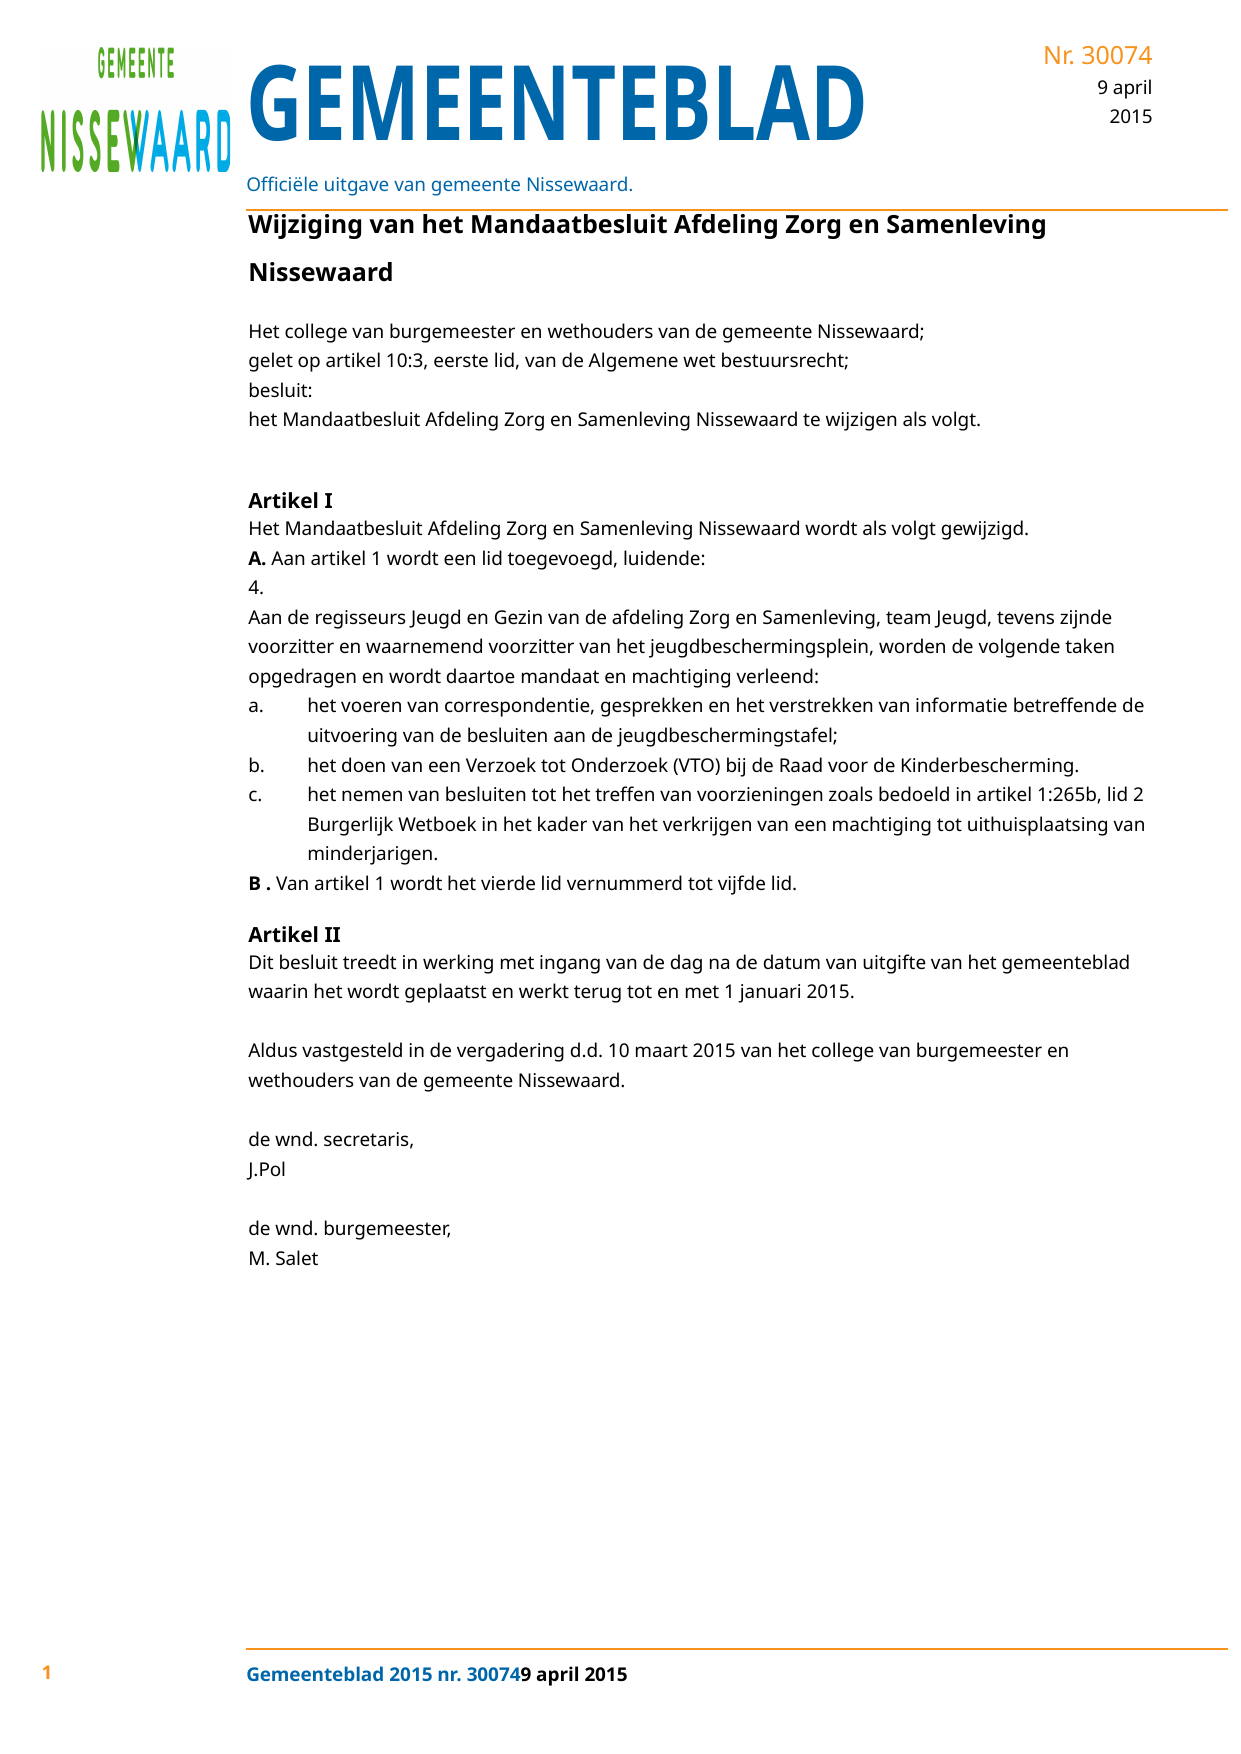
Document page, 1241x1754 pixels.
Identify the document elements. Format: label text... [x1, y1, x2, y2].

text de wnd. burgemeester, [248, 1215, 1152, 1241]
picture [176, 157, 187, 172]
text de wnd. secretaris, [248, 1126, 1152, 1152]
text B . Van artikel 1 wordt het vierde lid vernummerd tot vijfde lid. [248, 870, 1152, 896]
list het doen van een Verzoek tot Onderzoek (VTO) bij de Raad voor de Kinderbescherming. [248, 752, 1152, 777]
text M. Salet [248, 1245, 1152, 1271]
text Artikel I [248, 487, 1152, 515]
list het nemen van besluiten tot het treffen van voorzieningen zoals bedoeld in artikel 1:265b, lid 2 Burgerlijk Wetboek in het kader van het verkrijgen van een machtiging tot uithuisplaatsing van minderjarigen. [248, 781, 1152, 866]
picture [200, 151, 206, 172]
text besluit: [248, 377, 1152, 403]
text het Mandaatbesluit Afdeling Zorg en Samenleving Nissewaard te wijzigen als volgt. [248, 407, 1152, 432]
text Dit besluit treedt in werking met ingang van de dag na de datum van uitgifte van het gemeenteblad waarin het wordt geplaatst en werkt terug tot en met 1 januari 2015. [248, 949, 1152, 1004]
picture [41, 47, 231, 172]
text Aldus vastgesteld in de vergadering d.d. 10 maart 2015 van het college van burgemeester en wethouders van de gemeente Nissewaard. [248, 1038, 1152, 1093]
text Het Mandaatbesluit Afdeling Zorg en Samenleving Nissewaard wordt als volgt gewijzigd. [248, 515, 1152, 541]
picture [201, 122, 206, 138]
list het voeren van correspondentie, gesprekken en het verstrekken van informatie betreffende de uitvoering van de besluiten aan de jeugdbeschermingstafel; [248, 693, 1152, 748]
text Aan de regisseurs Jeugd en Gezin van de afdeling Zorg en Samenleving, team Jeugd, tevens zijnde voorzitter en waarnemend voorzitter van het jeugdbeschermingsplein, worden de volgende taken opgedragen en wordt daartoe mandaat en machtiging verleend: [248, 604, 1152, 689]
text Wijziging van het Mandaatbesluit Afdeling Zorg en Samenleving Nissewaard [248, 211, 1152, 288]
text Artikel II [248, 921, 1152, 949]
text J.Pol [248, 1156, 1152, 1182]
picture [222, 122, 227, 160]
picture [154, 157, 165, 172]
text A. Aan artikel 1 wordt een lid toegevoegd, luidende: [248, 545, 1152, 570]
text Het college van burgemeester en wethouders van de gemeente Nissewaard; [248, 318, 1152, 344]
text 4. [248, 574, 1152, 600]
text gelet op artikel 10:3, eerste lid, van de Algemene wet bestuursrecht; [248, 347, 1152, 373]
